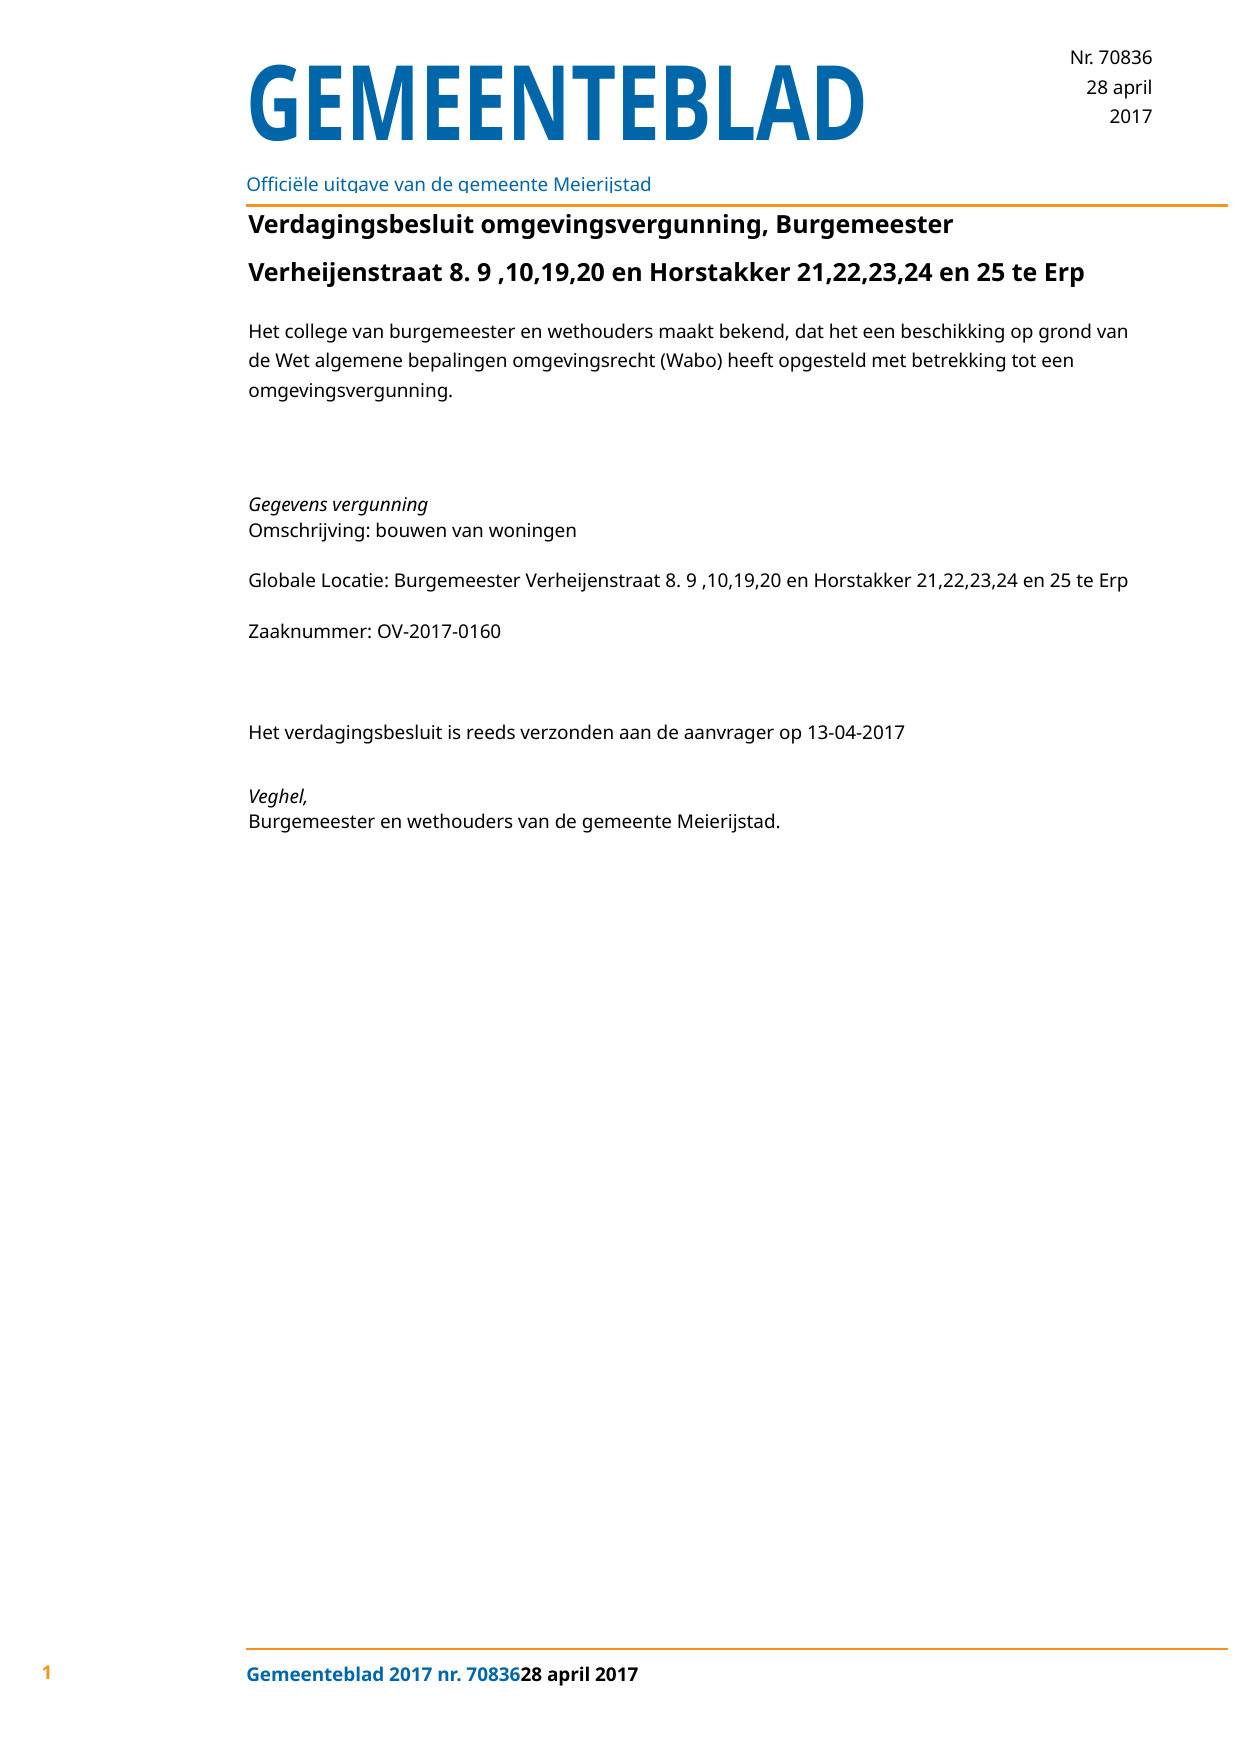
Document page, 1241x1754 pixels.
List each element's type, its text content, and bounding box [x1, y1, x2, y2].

text Omschrijving: bouwen van woningen [248, 517, 1152, 543]
text Het college van burgemeester en wethouders maakt bekend, dat het een beschikking op grond van de Wet algemene bepalingen omgevingsrecht (Wabo) heeft opgesteld met betrekking tot een omgevingsvergunning. [248, 318, 1152, 403]
picture [41, 47, 231, 172]
text Het verdagingsbesluit is reeds verzonden aan de aanvrager op 13-04-2017 [248, 719, 1152, 744]
text Burgemeester en wethouders van de gemeente Meierijstad. [248, 808, 1152, 834]
text Gegevens vergunning [248, 491, 1152, 517]
text Globale Locatie: Burgemeester Verheijenstraat 8. 9 ,10,19,20 en Horstakker 21,22,23,24 en 25 te Erp [248, 568, 1152, 593]
text Verdagingsbesluit omgevingsvergunning, Burgemeester Verheijenstraat 8. 9 ,10,19,20 en Horstakker 21,22,23,24 en 25 te Erp [248, 207, 1152, 288]
text Veghel, [248, 783, 1152, 808]
text Zaaknummer: OV-2017-0160 [248, 618, 1152, 644]
